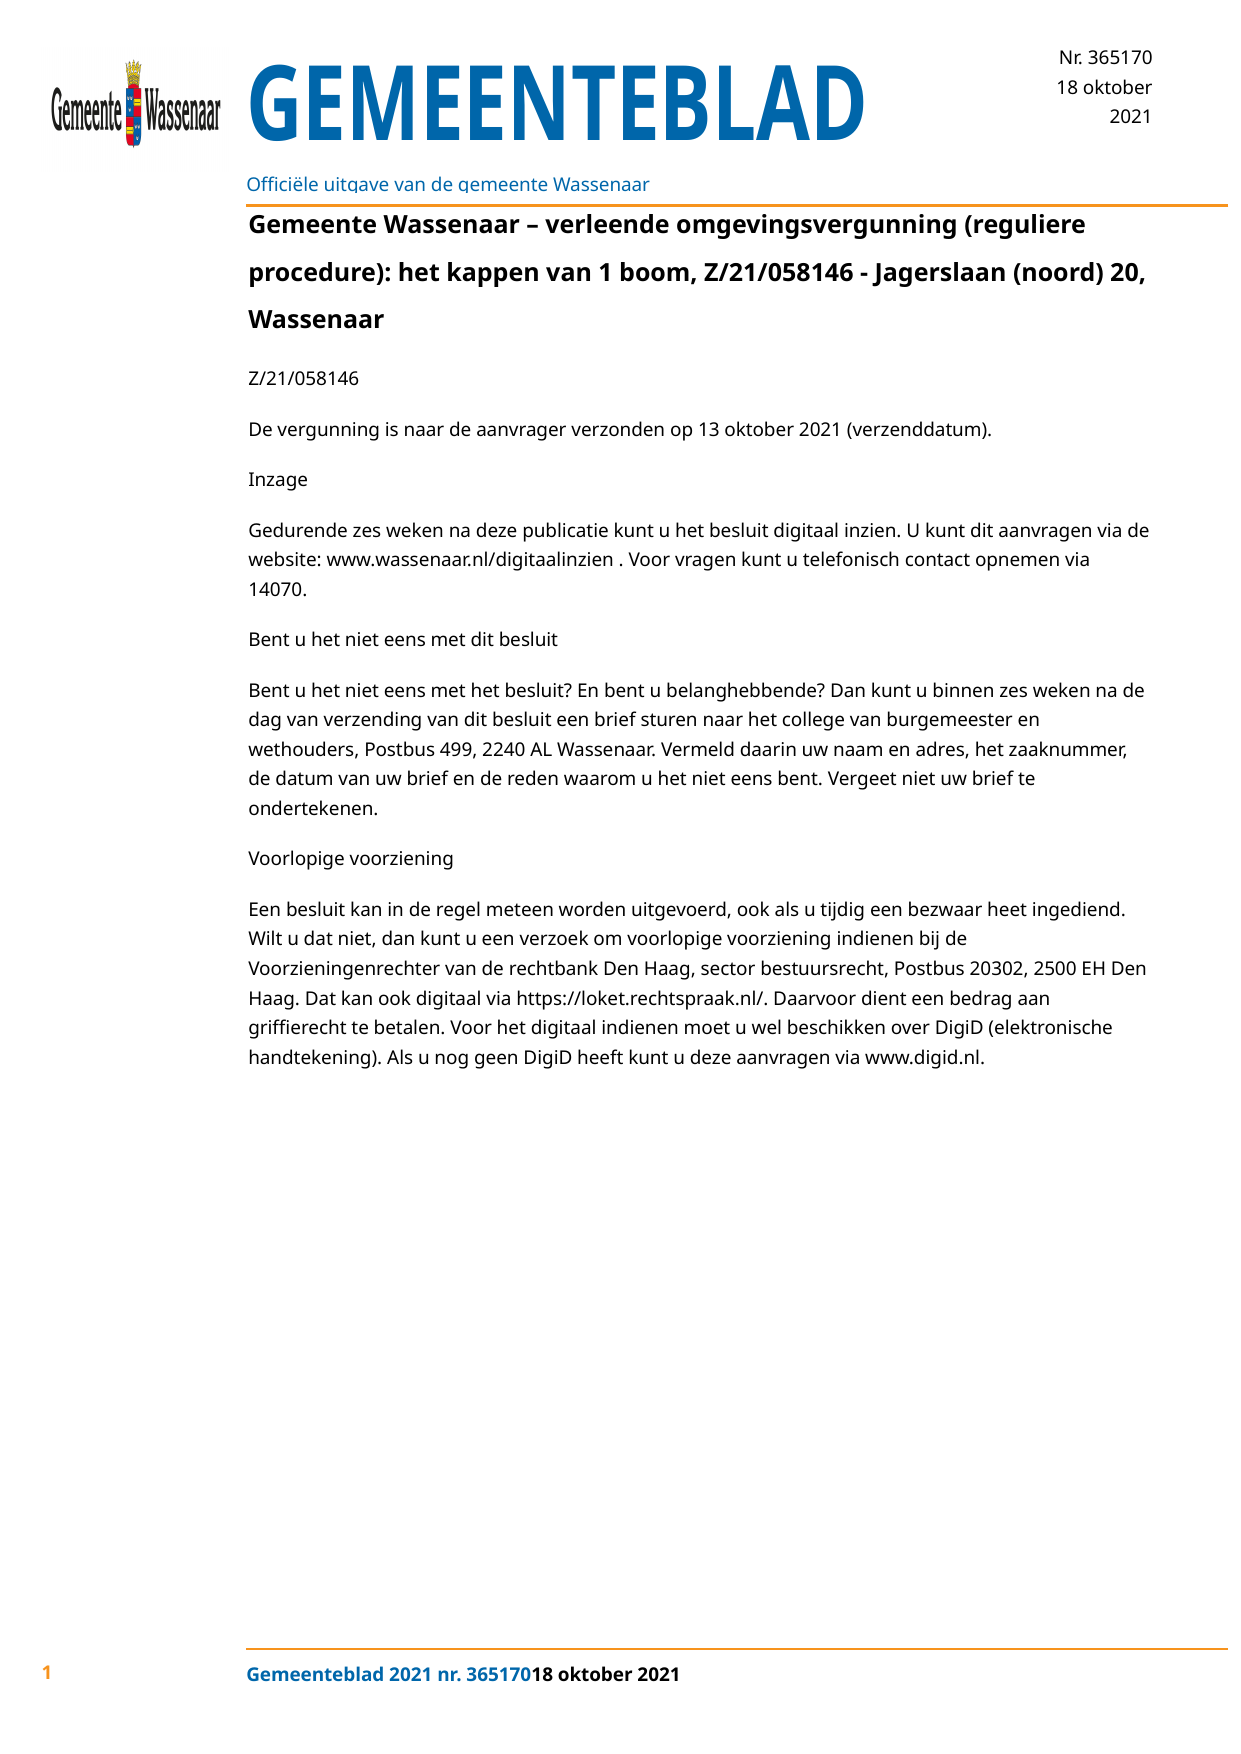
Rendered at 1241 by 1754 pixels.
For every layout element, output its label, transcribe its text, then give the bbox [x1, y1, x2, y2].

text Bent u het niet eens met dit besluit [248, 626, 1152, 652]
text Inzage [248, 466, 1152, 492]
text Bent u het niet eens met het besluit? En bent u belanghebbende? Dan kunt u binnen zes weken na de dag van verzending van dit besluit een brief sturen naar het college van burgemeester en wethouders, Postbus 499, 2240 AL Wassenaar. Vermeld daarin uw naam en adres, het zaaknummer, de datum van uw brief en de reden waarom u het niet eens bent. Vergeet niet uw brief te ondertekenen. [248, 677, 1152, 821]
text Gemeente Wassenaar – verleende omgevingsvergunning (reguliere procedure): het kappen van 1 boom, Z/21/058146 - Jagerslaan (noord) 20, Wassenaar [248, 207, 1152, 336]
text Gedurende zes weken na deze publicatie kunt u het besluit digitaal inzien. U kunt dit aanvragen via de website: www.wassenaar.nl/digitaalinzien . Voor vragen kunt u telefonisch contact opnemen via 14070. [248, 517, 1152, 602]
text De vergunning is naar de aanvrager verzonden op 13 oktober 2021 (verzenddatum). [248, 416, 1152, 442]
picture [41, 47, 231, 172]
text Een besluit kan in de regel meteen worden uitgevoerd, ook als u tijdig een bezwaar heet ingediend. Wilt u dat niet, dan kunt u een verzoek om voorlopige voorziening indienen bij de Voorzieningenrechter van de rechtbank Den Haag, sector bestuursrecht, Postbus 20302, 2500 EH Den Haag. Dat kan ook digitaal via https://loket.rechtspraak.nl/. Daarvoor dient een bedrag aan griffierecht te betalen. Voor het digitaal indienen moet u wel beschikken over DigiD (elektronische handtekening). Als u nog geen DigiD heeft kunt u deze aanvragen via www.digid.nl. [248, 896, 1152, 1069]
text Voorlopige voorziening [248, 846, 1152, 871]
text Z/21/058146 [248, 366, 1152, 391]
